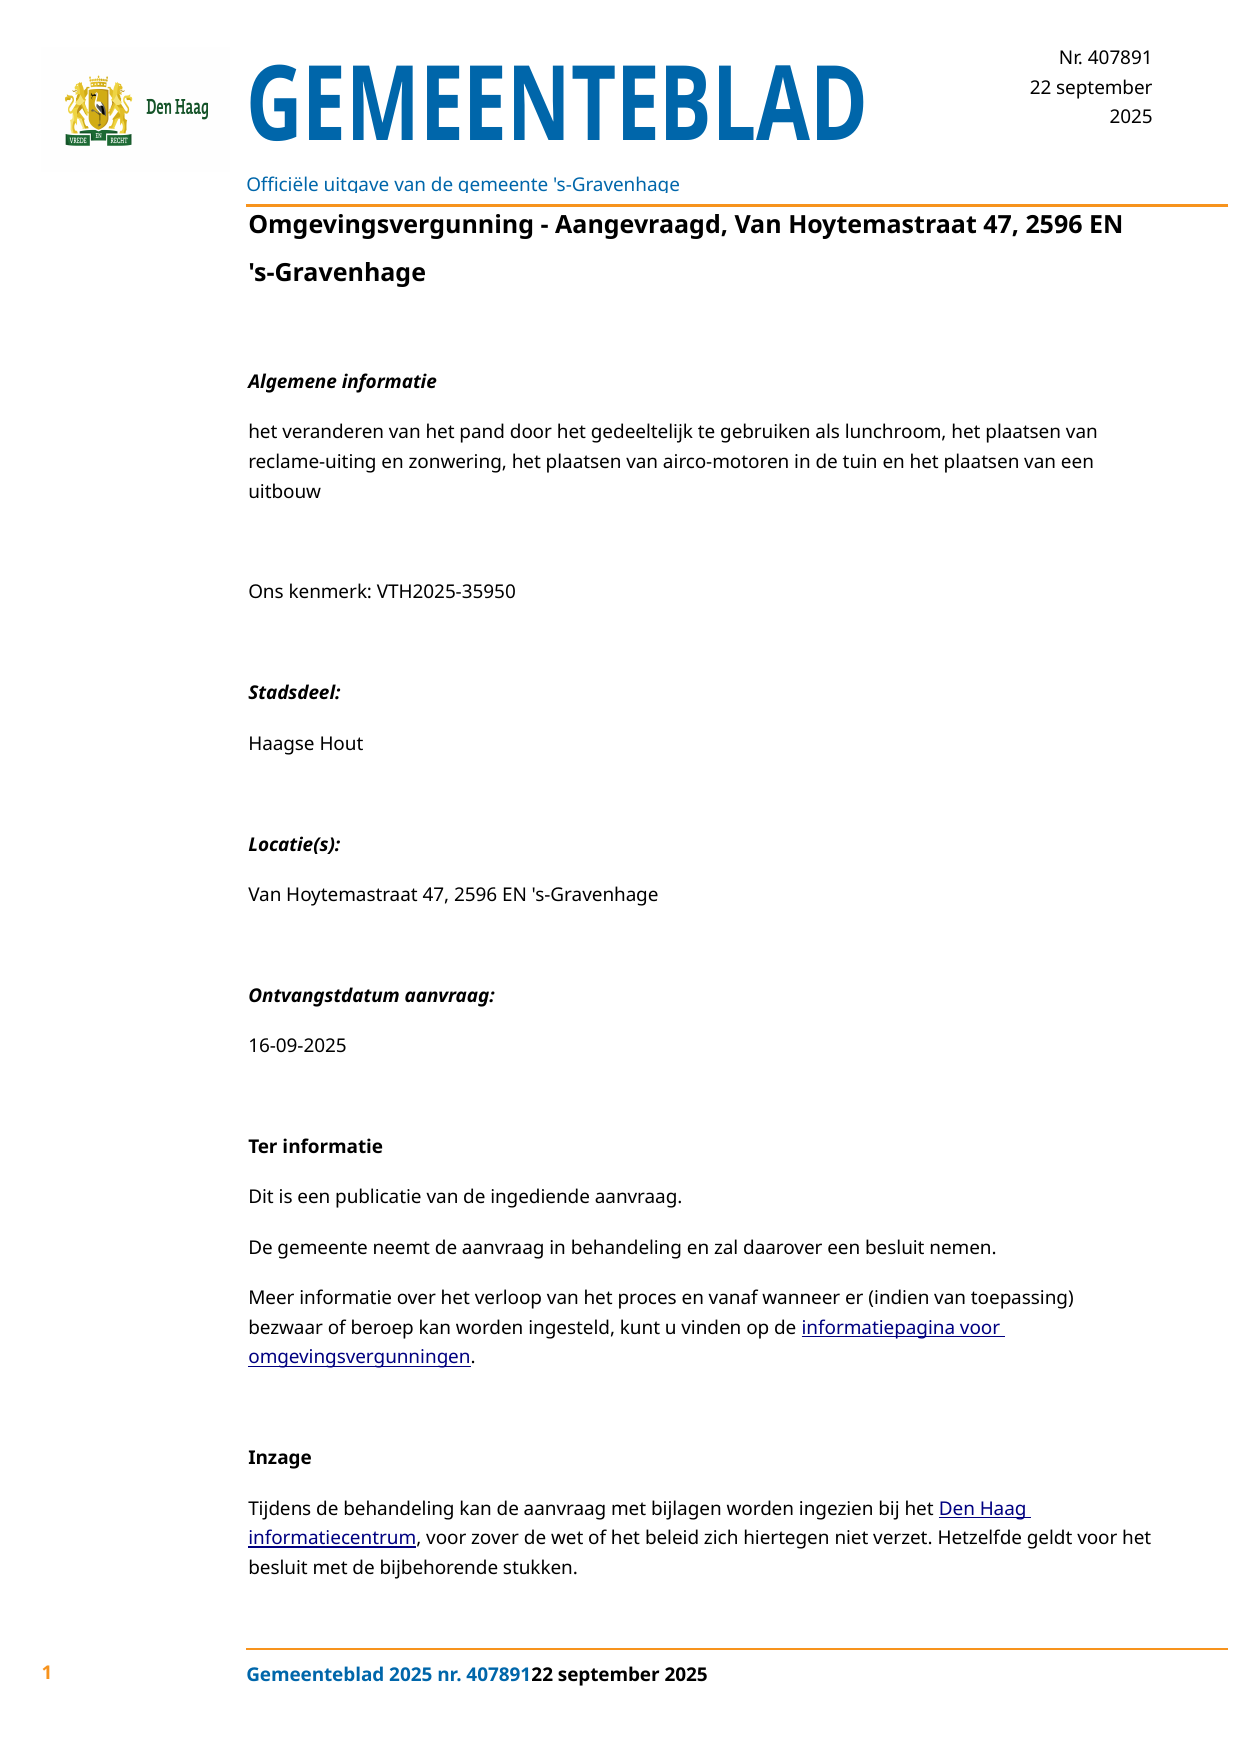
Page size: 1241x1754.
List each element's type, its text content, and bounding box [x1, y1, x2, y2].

text De gemeente neemt de aanvraag in behandeling en zal daarover een besluit nemen. [248, 1234, 1152, 1260]
text Ter informatie [248, 1133, 1152, 1159]
text Algemene informatie [248, 368, 1152, 394]
text Van Hoytemastraat 47, 2596 EN 's-Gravenhage [248, 881, 1152, 907]
text Ons kenmerk: VTH2025-35950 [248, 579, 1152, 604]
text Dit is een publicatie van de ingediende aanvraag. [248, 1184, 1152, 1209]
text Stadsdeel: [248, 679, 1152, 705]
text Omgevingsvergunning - Aangevraagd, Van Hoytemastraat 47, 2596 EN 's-Gravenhage [248, 207, 1152, 288]
text Ontvangstdatum aanvraag: [248, 982, 1152, 1008]
text Tijdens de behandeling kan de aanvraag met bijlagen worden ingezien bij het Den Haag informatiecentrum, voor zover de wet of het beleid zich hiertegen niet verzet. Hetzelfde geldt voor het besluit met de bijbehorende stukken. [248, 1495, 1152, 1580]
text het veranderen van het pand door het gedeeltelijk te gebruiken als lunchroom, het plaatsen van reclame-uiting en zonwering, het plaatsen van airco-motoren in de tuin en het plaatsen van een uitbouw [248, 419, 1152, 504]
picture [41, 47, 231, 172]
text 16-09-2025 [248, 1032, 1152, 1058]
text Haagse Hout [248, 730, 1152, 756]
text Meer informatie over het verloop van het proces en vanaf wanneer er (indien van toepassing) bezwaar of beroep kan worden ingesteld, kunt u vinden op de informatiepagina voor omgevingsvergunningen. [248, 1284, 1152, 1369]
text Locatie(s): [248, 831, 1152, 857]
text Inzage [248, 1444, 1152, 1470]
